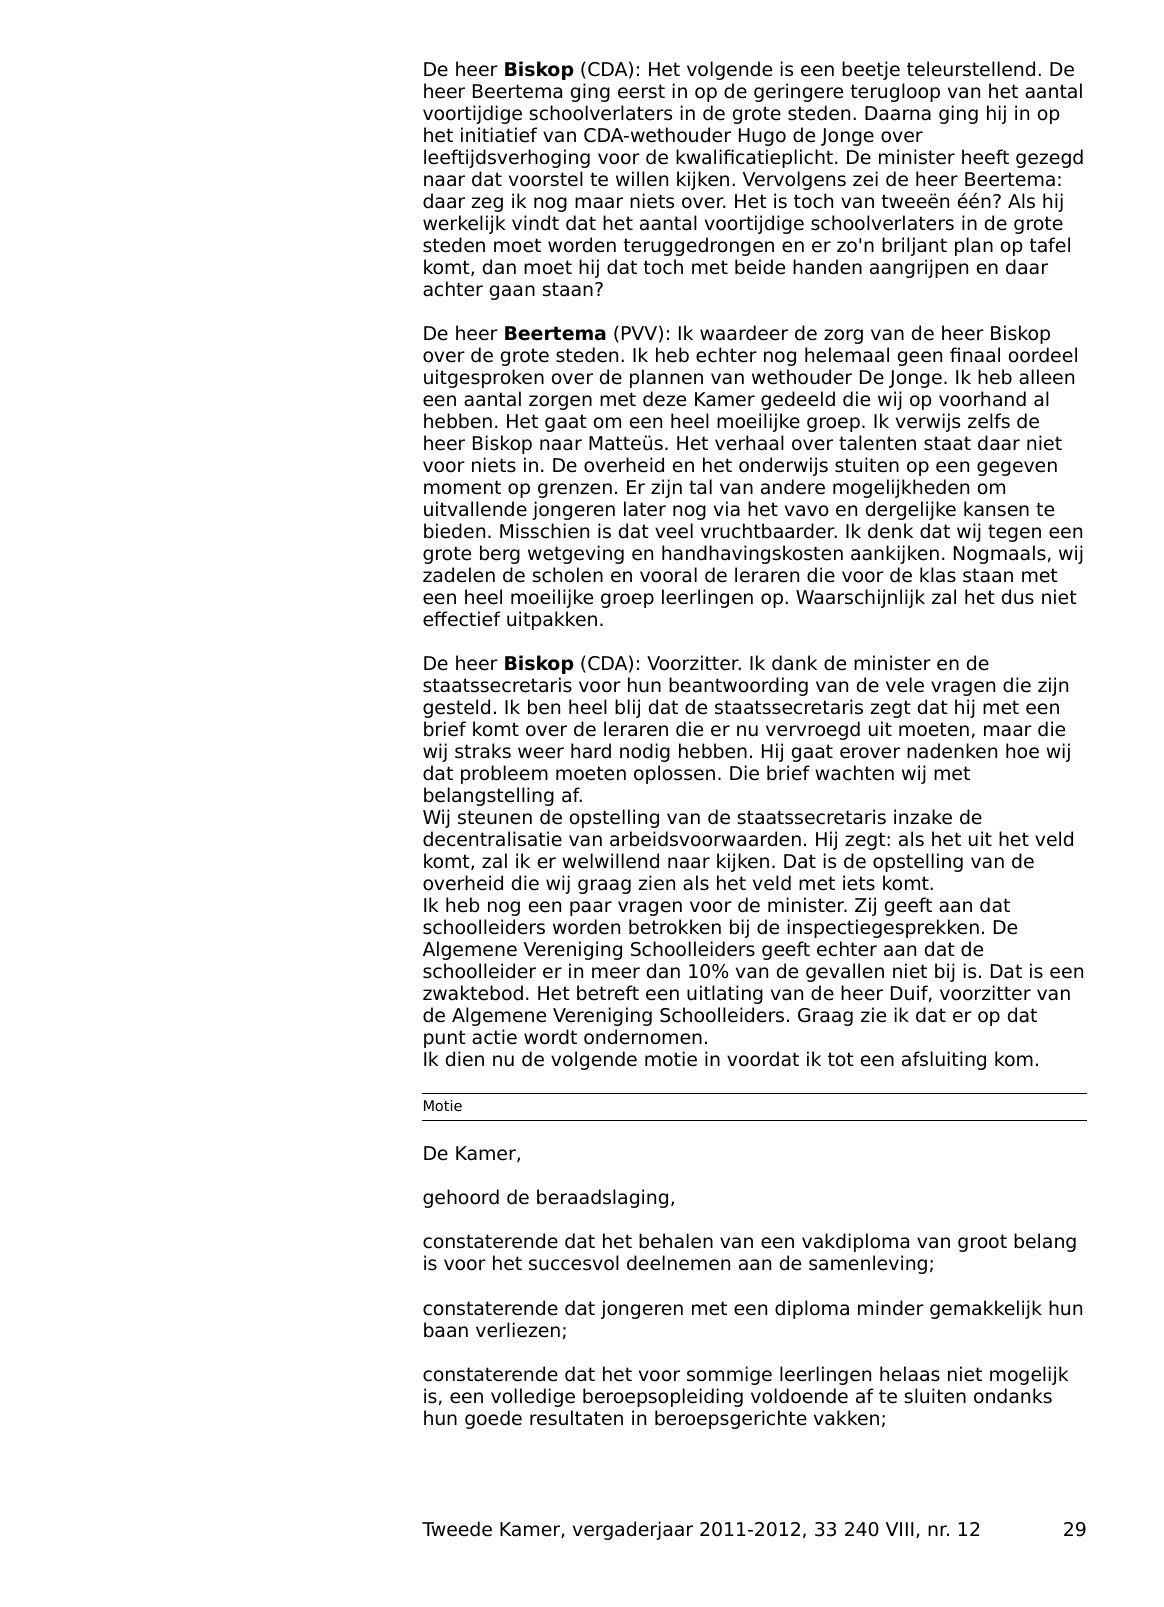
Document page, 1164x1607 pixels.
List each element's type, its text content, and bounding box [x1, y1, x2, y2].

text constaterende dat jongeren met een diploma minder gemakkelijk hun baan verliezen; [422, 1297, 1087, 1341]
text Wij steunen de opstelling van de staatssecretaris inzake de decentralisatie van arbeidsvoorwaarden. Hij zegt: als het uit het veld komt, zal ik er welwillend naar kijken. Dat is de opstelling van de overheid die wij graag zien als het veld met iets komt. [422, 807, 1087, 895]
text Ik heb nog een paar vragen voor de minister. Zij geeft aan dat schoolleiders worden betrokken bij de inspectiegesprekken. De Algemene Vereniging Schoolleiders geeft echter aan dat de schoolleider er in meer dan 10% van de gevallen niet bij is. Dat is een zwaktebod. Het betreft een uitlating van de heer Duif, voorzitter van de Algemene Vereniging Schoolleiders. Graag zie ik dat er op dat punt actie wordt ondernomen. [422, 895, 1087, 1048]
text De heer Biskop (CDA): Voorzitter. Ik dank de minister en de staatssecretaris voor hun beantwoording van de vele vragen die zijn gesteld. Ik ben heel blij dat de staatssecretaris zegt dat hij met een brief komt over de leraren die er nu vervroegd uit moeten, maar die wij straks weer hard nodig hebben. Hij gaat erover nadenken hoe wij dat probleem moeten oplossen. Die brief wachten wij met belangstelling af. [422, 653, 1087, 807]
text De heer Beertema (PVV): Ik waardeer de zorg van de heer Biskop over de grote steden. Ik heb echter nog helemaal geen finaal oordeel uitgesproken over de plannen van wethouder De Jonge. Ik heb alleen een aantal zorgen met deze Kamer gedeeld die wij op voorhand al hebben. Het gaat om een heel moeilijke groep. Ik verwijs zelfs de heer Biskop naar Matteüs. Het verhaal over talenten staat daar niet voor niets in. De overheid en het onderwijs stuiten op een gegeven moment op grenzen. Er zijn tal van andere mogelijkheden om uitvallende jongeren later nog via het vavo en dergelijke kansen te bieden. Misschien is dat veel vruchtbaarder. Ik denk dat wij tegen een grote berg wetgeving en handhavingskosten aankijken. Nogmaals, wij zadelen de scholen en vooral de leraren die voor de klas staan met een heel moeilijke groep leerlingen op. Waarschijnlijk zal het dus niet effectief uitpakken. [422, 323, 1087, 631]
text constaterende dat het behalen van een vakdiploma van groot belang is voor het succesvol deelnemen aan de samenleving; [422, 1231, 1087, 1275]
text De Kamer, [422, 1143, 1087, 1165]
table_header Motie [422, 1094, 1087, 1120]
text De heer Biskop (CDA): Het volgende is een beetje teleurstellend. De heer Beertema ging eerst in op de geringere terugloop van het aantal voortijdige schoolverlaters in de grote steden. Daarna ging hij in op het initiatief van CDA-wethouder Hugo de Jonge over leeftijdsverhoging voor de kwalificatieplicht. De minister heeft gezegd naar dat voorstel te willen kijken. Vervolgens zei de heer Beertema: daar zeg ik nog maar niets over. Het is toch van tweeën één? Als hij werkelijk vindt dat het aantal voortijdige schoolverlaters in de grote steden moet worden teruggedrongen en er zo'n briljant plan op tafel komt, dan moet hij dat toch met beide handen aangrijpen en daar achter gaan staan? [422, 59, 1087, 301]
text Ik dien nu de volgende motie in voordat ik tot een afsluiting kom. [422, 1048, 1087, 1071]
text gehoord de beraadslaging, [422, 1187, 1087, 1209]
text constaterende dat het voor sommige leerlingen helaas niet mogelijk is, een volledige beroepsopleiding voldoende af te sluiten ondanks hun goede resultaten in beroepsgerichte vakken; [422, 1364, 1087, 1429]
